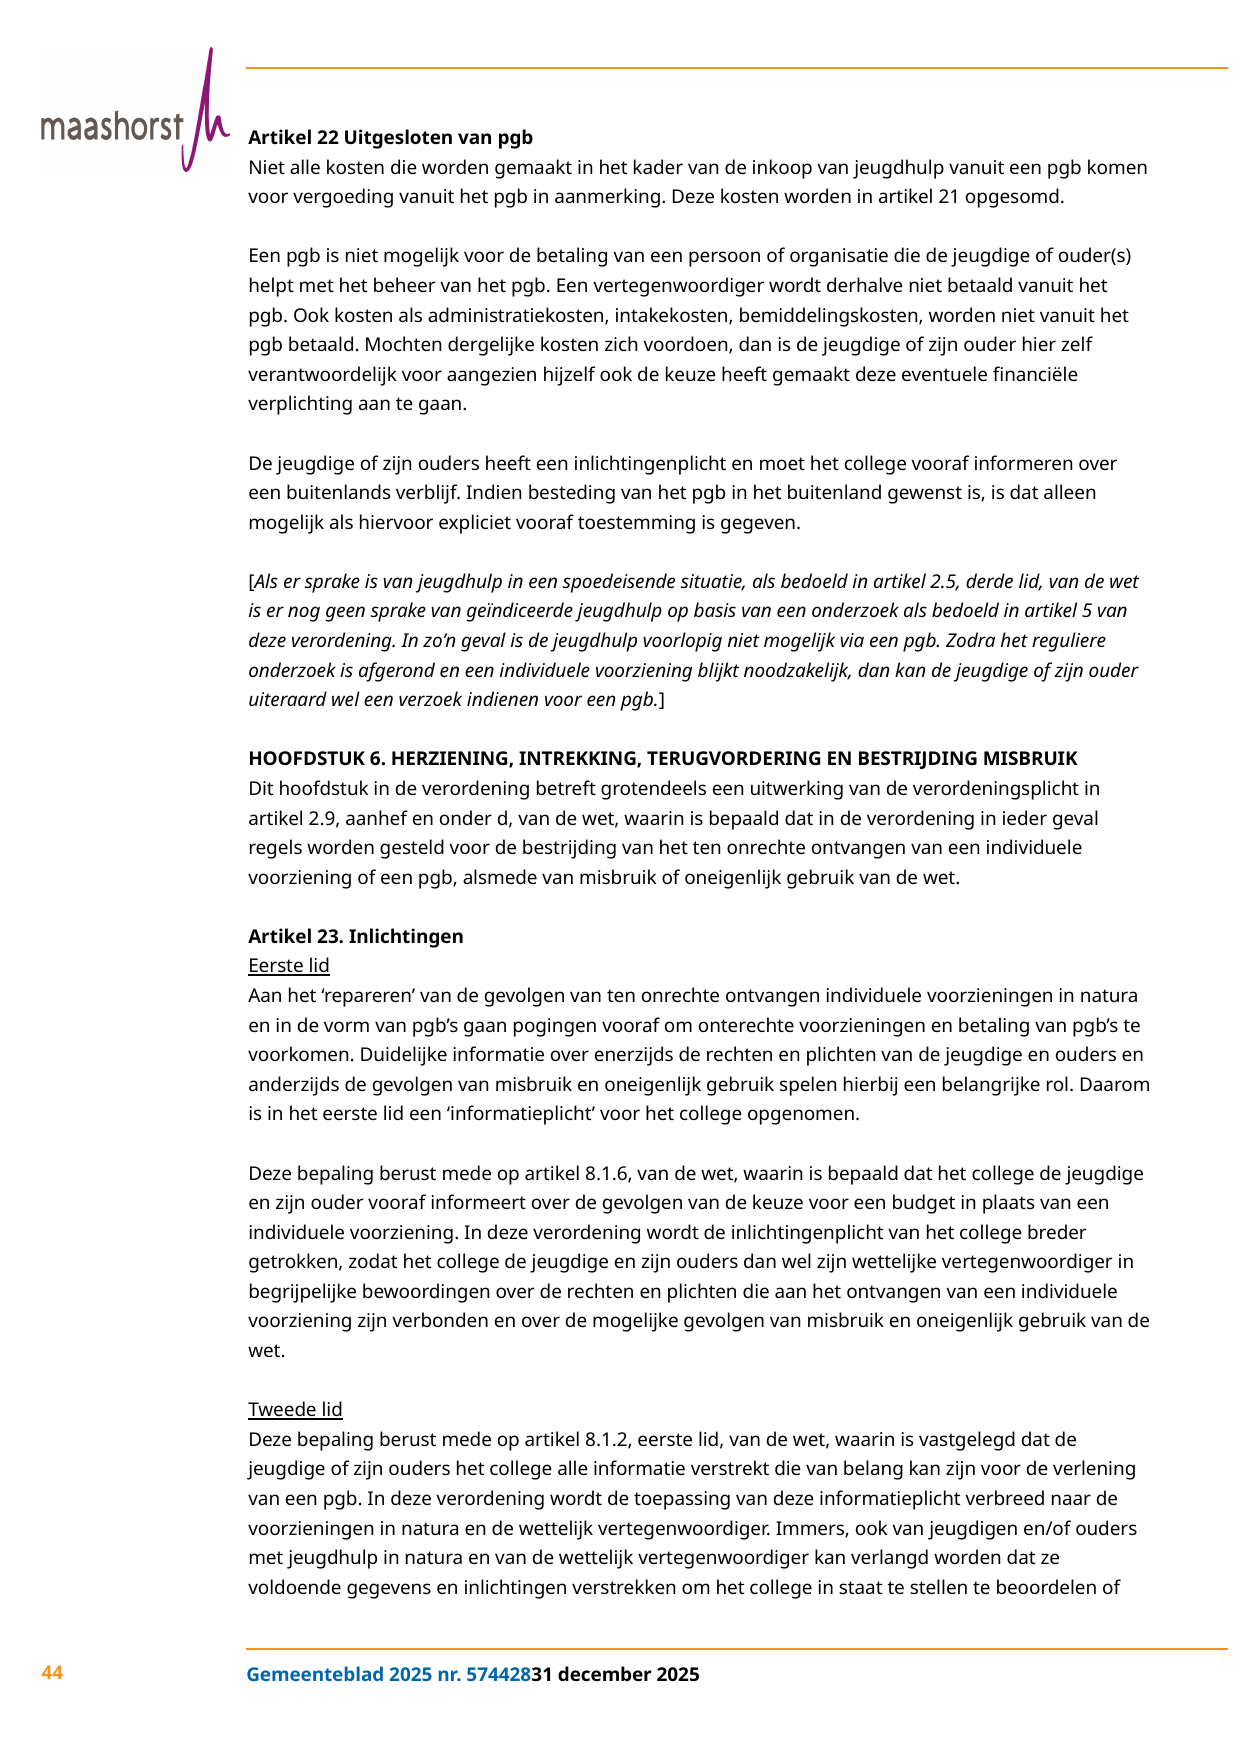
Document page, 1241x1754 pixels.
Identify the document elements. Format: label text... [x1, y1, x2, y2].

text De jeugdige of zijn ouders heeft een inlichtingenplicht en moet het college vooraf informeren over een buitenlands verblijf. Indien besteding van het pgb in het buitenland gewenst is, is dat alleen mogelijk als hiervoor expliciet vooraf toestemming is gegeven. [248, 450, 1152, 535]
text Deze bepaling berust mede op artikel 8.1.6, van de wet, waarin is bepaald dat het college de jeugdige en zijn ouder vooraf informeert over de gevolgen van de keuze voor een budget in plaats van een individuele voorziening. In deze verordening wordt de inlichtingenplicht van het college breder getrokken, zodat het college de jeugdige en zijn ouders dan wel zijn wettelijke vertegenwoordiger in begrijpelijke bewoordingen over de rechten en plichten die aan het ontvangen van een individuele voorziening zijn verbonden en over de mogelijke gevolgen van misbruik en oneigenlijk gebruik van de wet. [248, 1160, 1152, 1363]
text Tweede lid [248, 1396, 1152, 1422]
text Eerste lid [248, 953, 1152, 978]
text HOOFDSTUK 6. HERZIENING, INTREKKING, TERUGVORDERING EN BESTRIJDING MISBRUIK [248, 746, 1152, 771]
picture [41, 47, 231, 172]
text Niet alle kosten die worden gemaakt in het kader van de inkoop van jeugdhulp vanuit een pgb komen voor vergoeding vanuit het pgb in aanmerking. Deze kosten worden in artikel 21 opgesomd. [248, 154, 1152, 209]
text Dit hoofdstuk in de verordening betreft grotendeels een uitwerking van de verordeningsplicht in artikel 2.9, aanhef en onder d, van de wet, waarin is bepaald dat in de verordening in ieder geval regels worden gesteld voor de bestrijding van het ten onrechte ontvangen van een individuele voorziening of een pgb, alsmede van misbruik of oneigenlijk gebruik van de wet. [248, 775, 1152, 890]
text Aan het ‘repareren’ van de gevolgen van ten onrechte ontvangen individuele voorzieningen in natura en in de vorm van pgb’s gaan pogingen vooraf om onterechte voorzieningen en betaling van pgb’s te voorkomen. Duidelijke informatie over enerzijds de rechten en plichten van de jeugdige en ouders en anderzijds de gevolgen van misbruik en oneigenlijk gebruik spelen hierbij een belangrijke rol. Daarom is in het eerste lid een ‘informatieplicht’ voor het college opgenomen. [248, 982, 1152, 1126]
text Deze bepaling berust mede op artikel 8.1.2, eerste lid, van de wet, waarin is vastgelegd dat de jeugdige of zijn ouders het college alle informatie verstrekt die van belang kan zijn voor de verlening van een pgb. In deze verordening wordt de toepassing van deze informatieplicht verbreed naar de voorzieningen in natura en de wettelijk vertegenwoordiger. Immers, ook van jeugdigen en/of ouders met jeugdhulp in natura en van de wettelijk vertegenwoordiger kan verlangd worden dat ze voldoende gegevens en inlichtingen verstrekken om het college in staat te stellen te beoordelen of [248, 1426, 1152, 1600]
text Artikel 22 Uitgesloten van pgb [248, 124, 1152, 150]
text Een pgb is niet mogelijk voor de betaling van een persoon of organisatie die de jeugdige of ouder(s) helpt met het beheer van het pgb. Een vertegenwoordiger wordt derhalve niet betaald vanuit het pgb. Ook kosten als administratiekosten, intakekosten, bemiddelingskosten, worden niet vanuit het pgb betaald. Mochten dergelijke kosten zich voordoen, dan is de jeugdige of zijn ouder hier zelf verantwoordelijk voor aangezien hijzelf ook de keuze heeft gemaakt deze eventuele financiële verplichting aan te gaan. [248, 243, 1152, 416]
text [Als er sprake is van jeugdhulp in een spoedeisende situatie, als bedoeld in artikel 2.5, derde lid, van de wet is er nog geen sprake van geïndiceerde jeugdhulp op basis van een onderzoek als bedoeld in artikel 5 van deze verordening. In zo’n geval is de jeugdhulp voorlopig niet mogelijk via een pgb. Zodra het reguliere onderzoek is afgerond en een individuele voorziening blijkt noodzakelijk, dan kan de jeugdige of zijn ouder uiteraard wel een verzoek indienen voor een pgb.] [248, 568, 1152, 712]
text Artikel 23. Inlichtingen [248, 923, 1152, 949]
